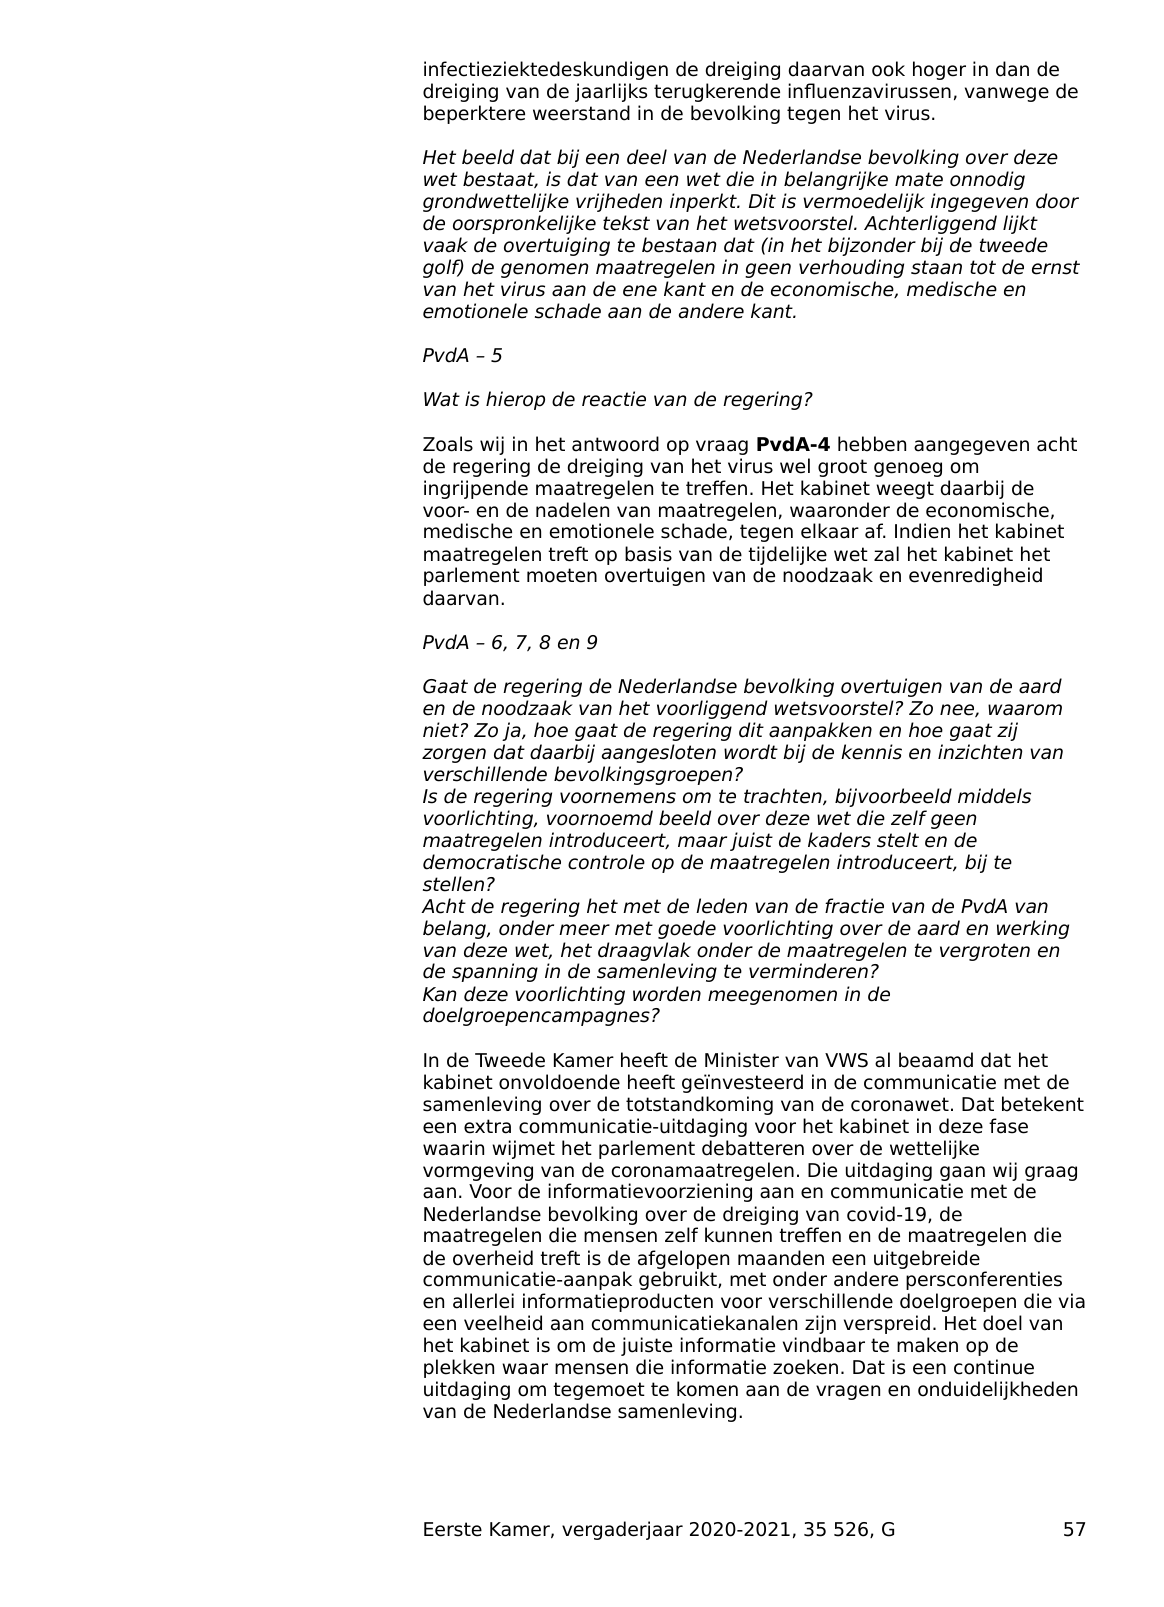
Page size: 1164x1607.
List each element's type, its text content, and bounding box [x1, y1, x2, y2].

text infectieziektedeskundigen de dreiging daarvan ook hoger in dan de dreiging van de jaarlijks terugkerende influenzavirussen, vanwege de beperktere weerstand in de bevolking tegen het virus. [422, 59, 1087, 125]
text Acht de regering het met de leden van de fractie van de PvdA van belang, onder meer met goede voorlichting over de aard en werking van deze wet, het draagvlak onder de maatregelen te vergroten en de spanning in de samenleving te verminderen? [422, 896, 1087, 983]
text Het beeld dat bij een deel van de Nederlandse bevolking over deze wet bestaat, is dat van een wet die in belangrijke mate onnodig grondwettelijke vrijheden inperkt. Dit is vermoedelijk ingegeven door de oorspronkelijke tekst van het wetsvoorstel. Achterliggend lijkt vaak de overtuiging te bestaan dat (in het bijzonder bij de tweede golf) de genomen maatregelen in geen verhouding staan tot de ernst van het virus aan de ene kant en de economische, medische en emotionele schade aan de andere kant. [422, 147, 1087, 323]
text Gaat de regering de Nederlandse bevolking overtuigen van de aard en de noodzaak van het voorliggend wetsvoorstel? Zo nee, waarom niet? Zo ja, hoe gaat de regering dit aanpakken en hoe gaat zij zorgen dat daarbij aangesloten wordt bij de kennis en inzichten van verschillende bevolkingsgroepen? [422, 676, 1087, 786]
subtitle PvdA – 6, 7, 8 en 9 [422, 632, 1087, 653]
text Wat is hierop de reactie van de regering? [422, 389, 1087, 411]
subtitle PvdA – 5 [422, 345, 1087, 367]
text In de Tweede Kamer heeft de Minister van VWS al beaamd dat het kabinet onvoldoende heeft geïnvesteerd in de communicatie met de samenleving over de totstandkoming van de coronawet. Dat betekent een extra communicatie-uitdaging voor het kabinet in deze fase waarin wijmet het parlement debatteren over de wettelijke vormgeving van de coronamaatregelen. Die uitdaging gaan wij graag aan. Voor de informatievoorziening aan en communicatie met de Nederlandse bevolking over de dreiging van covid-19, de maatregelen die mensen zelf kunnen treffen en de maatregelen die de overheid treft is de afgelopen maanden een uitgebreide communicatie-aanpak gebruikt, met onder andere persconferenties en allerlei informatieproducten voor verschillende doelgroepen die via een veelheid aan communicatiekanalen zijn verspreid. Het doel van het kabinet is om de juiste informatie vindbaar te maken op de plekken waar mensen die informatie zoeken. Dat is een continue uitdaging om tegemoet te komen aan de vragen en onduidelijkheden van de Nederlandse samenleving. [422, 1049, 1087, 1423]
text Kan deze voorlichting worden meegenomen in de doelgroepencampagnes? [422, 983, 1087, 1027]
text Zoals wij in het antwoord op vraag PvdA-4 hebben aangegeven acht de regering de dreiging van het virus wel groot genoeg om ingrijpende maatregelen te treffen. Het kabinet weegt daarbij de voor- en de nadelen van maatregelen, waaronder de economische, medische en emotionele schade, tegen elkaar af. Indien het kabinet maatregelen treft op basis van de tijdelijke wet zal het kabinet het parlement moeten overtuigen van de noodzaak en evenredigheid daarvan. [422, 433, 1087, 609]
text Is de regering voornemens om te trachten, bijvoorbeeld middels voorlichting, voornoemd beeld over deze wet die zelf geen maatregelen introduceert, maar juist de kaders stelt en de democratische controle op de maatregelen introduceert, bij te stellen? [422, 786, 1087, 896]
